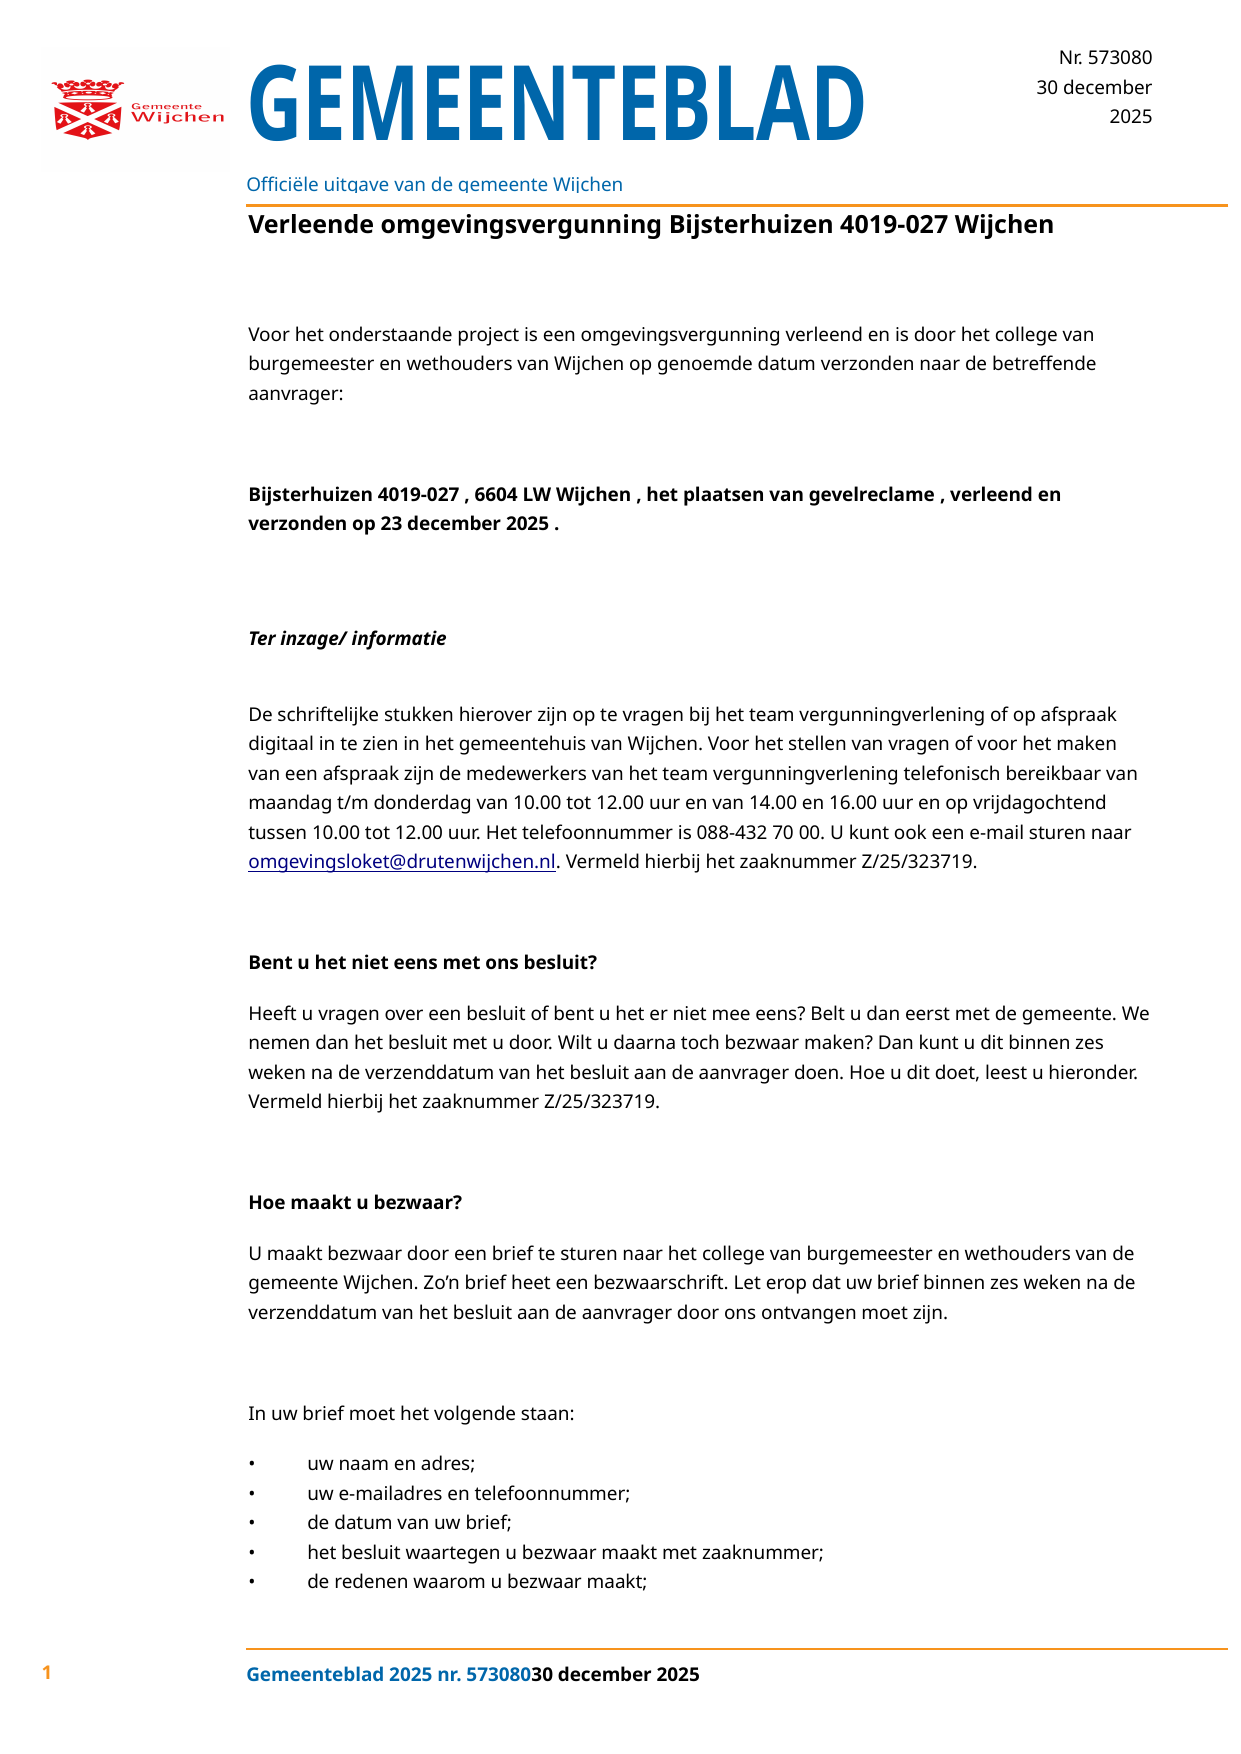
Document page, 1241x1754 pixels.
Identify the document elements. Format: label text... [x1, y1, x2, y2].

text Verleende omgevingsvergunning Bijsterhuizen 4019-027 Wijchen [248, 207, 1152, 241]
text U maakt bezwaar door een brief te sturen naar het college van burgemeester en wethouders van de gemeente Wijchen. Zo’n brief heet een bezwaarschrift. Let erop dat uw brief binnen zes weken na de verzenddatum van het besluit aan de aanvrager door ons ontvangen moet zijn. [248, 1240, 1152, 1325]
text Hoe maakt u bezwaar? [248, 1189, 1152, 1215]
text De schriftelijke stukken hierover zijn op te vragen bij het team vergunningverlening of op afspraak digitaal in te zien in het gemeentehuis van Wijchen. Voor het stellen van vragen of voor het maken van een afspraak zijn de medewerkers van het team vergunningverlening telefonisch bereikbaar van maandag t/m donderdag van 10.00 tot 12.00 uur en van 14.00 en 16.00 uur en op vrijdagochtend tussen 10.00 tot 12.00 uur. Het telefoonnummer is 088-432 70 00. U kunt ook een e-mail sturen naar omgevingsloket@drutenwijchen.nl. Vermeld hierbij het zaaknummer Z/25/323719. [248, 701, 1152, 874]
list het besluit waartegen u bezwaar maakt met zaaknummer; [248, 1539, 1152, 1565]
picture [41, 47, 231, 172]
list de datum van uw brief; [248, 1509, 1152, 1535]
list de redenen waarom u bezwaar maakt; [248, 1569, 1152, 1594]
list uw e-mailadres en telefoonnummer; [248, 1480, 1152, 1506]
text Heeft u vragen over een besluit of bent u het er niet mee eens? Belt u dan eerst met de gemeente. We nemen dan het besluit met u door. Wilt u daarna toch bezwaar maken? Dan kunt u dit binnen zes weken na de verzenddatum van het besluit aan de aanvrager doen. Hoe u dit doet, leest u hieronder. Vermeld hierbij het zaaknummer Z/25/323719. [248, 1000, 1152, 1114]
text In uw brief moet het volgende staan: [248, 1400, 1152, 1426]
text Ter inzage/ informatie [248, 625, 1152, 650]
text Bent u het niet eens met ons besluit? [248, 949, 1152, 975]
text Voor het onderstaande project is een omgevingsvergunning verleend en is door het college van burgemeester en wethouders van Wijchen op genoemde datum verzonden naar de betreffende aanvrager: [248, 321, 1152, 406]
list uw naam en adres; [248, 1450, 1152, 1476]
text Bijsterhuizen 4019-027 , 6604 LW Wijchen , het plaatsen van gevelreclame , verleend en verzonden op 23 december 2025 . [248, 481, 1152, 536]
